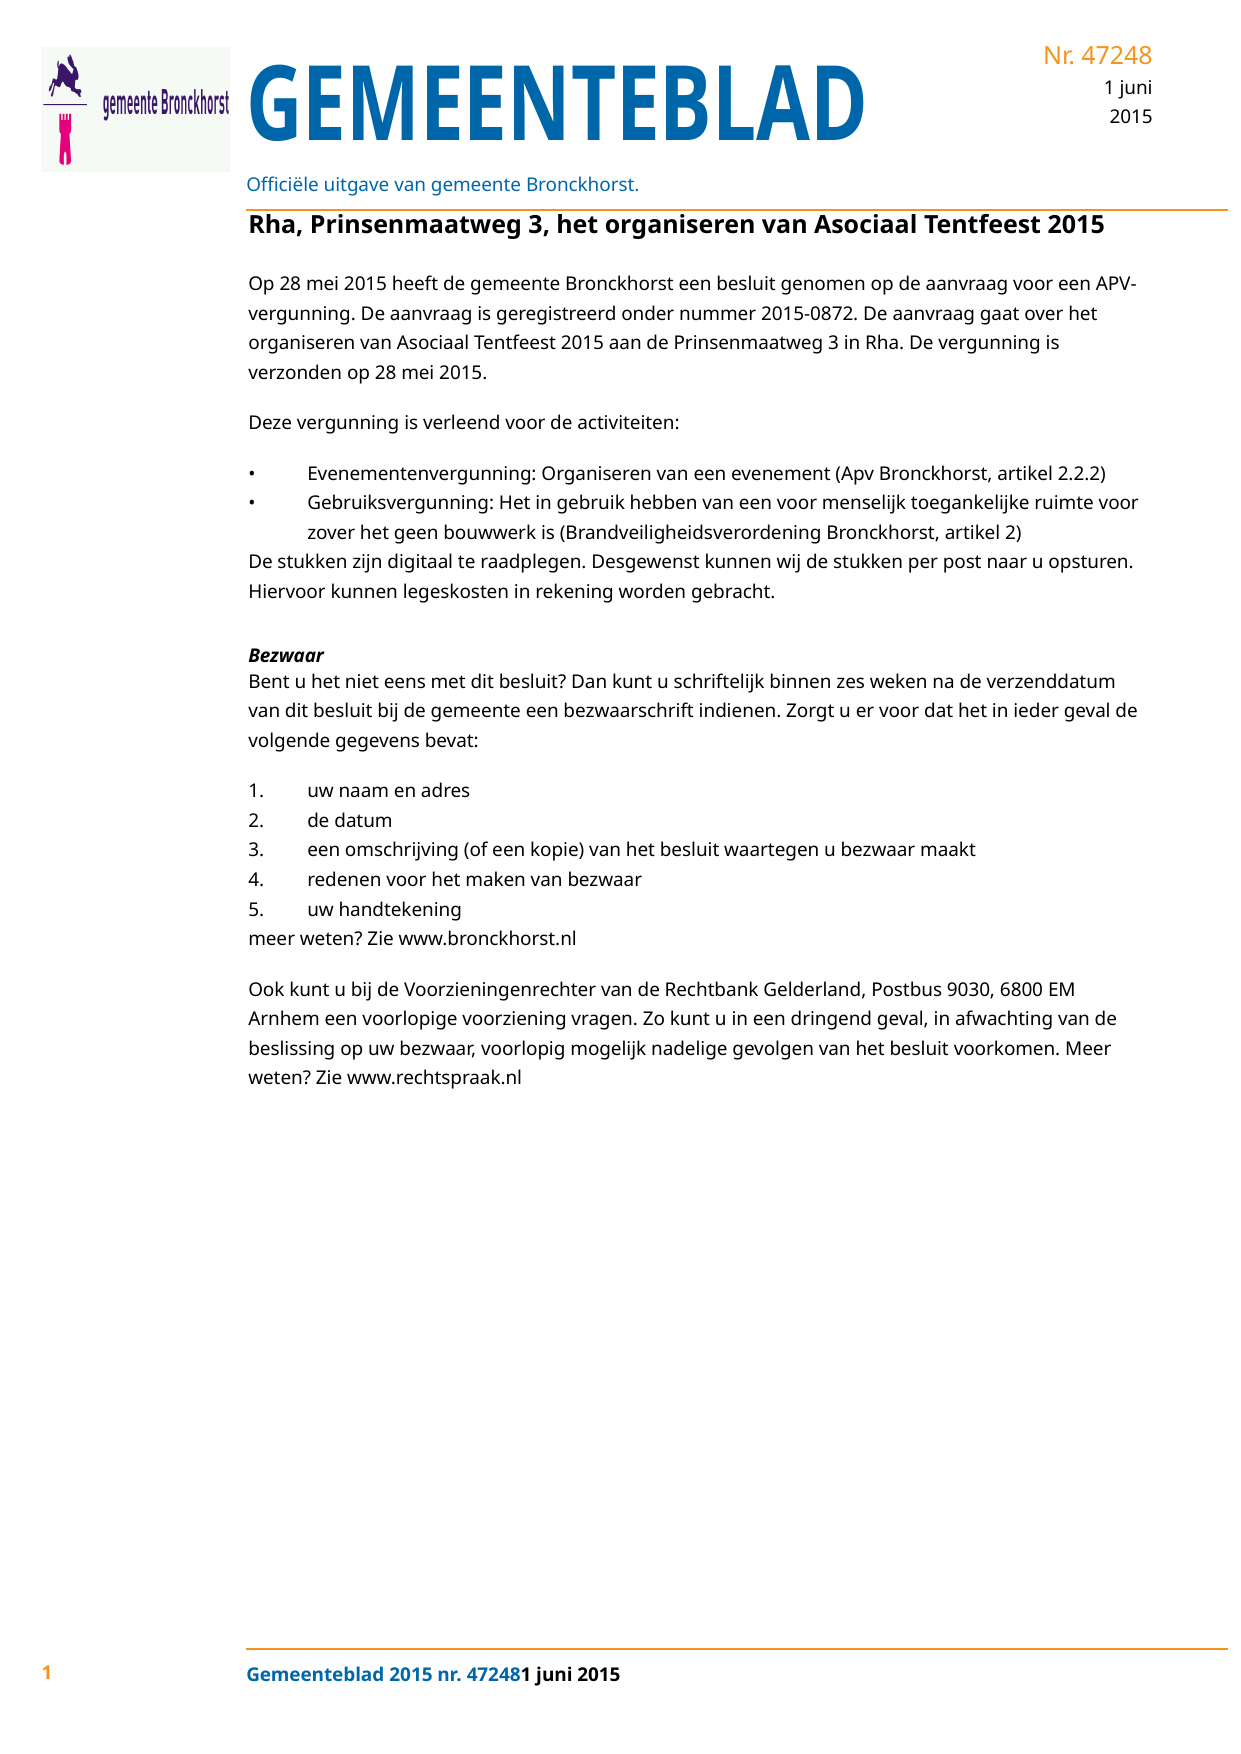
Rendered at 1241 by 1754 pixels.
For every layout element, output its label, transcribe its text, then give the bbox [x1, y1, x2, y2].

list Gebruiksvergunning: Het in gebruik hebben van een voor menselijk toegankelijke ruimte voor zover het geen bouwwerk is (Brandveiligheidsverordening Bronckhorst, artikel 2) [248, 489, 1152, 545]
list uw handtekening [248, 896, 1152, 922]
list redenen voor het maken van bezwaar [248, 866, 1152, 892]
text Deze vergunning is verleend voor de activiteiten: [248, 409, 1152, 435]
list een omschrijving (of een kopie) van het besluit waartegen u bezwaar maakt [248, 837, 1152, 862]
text De stukken zijn digitaal te raadplegen. Desgewenst kunnen wij de stukken per post naar u opsturen. Hiervoor kunnen legeskosten in rekening worden gebracht. [248, 549, 1152, 604]
text Bezwaar [248, 642, 1152, 668]
text Op 28 mei 2015 heeft de gemeente Bronckhorst een besluit genomen op de aanvraag voor een APV-vergunning. De aanvraag is geregistreerd onder nummer 2015-0872. De aanvraag gaat over het organiseren van Asociaal Tentfeest 2015 aan de Prinsenmaatweg 3 in Rha. De vergunning is verzonden op 28 mei 2015. [248, 270, 1152, 385]
picture [41, 47, 231, 172]
text Rha, Prinsenmaatweg 3, het organiseren van Asociaal Tentfeest 2015 [248, 211, 1152, 241]
list Evenementenvergunning: Organiseren van een evenement (Apv Bronckhorst, artikel 2.2.2) [248, 460, 1152, 486]
list uw naam en adres [248, 777, 1152, 803]
text Bent u het niet eens met dit besluit? Dan kunt u schriftelijk binnen zes weken na de verzenddatum van dit besluit bij de gemeente een bezwaarschrift indienen. Zorgt u er voor dat het in ieder geval de volgende gegevens bevat: [248, 668, 1152, 753]
list de datum [248, 807, 1152, 833]
text meer weten? Zie www.bronckhorst.nl [248, 925, 1152, 951]
text Ook kunt u bij de Voorzieningenrechter van de Rechtbank Gelderland, Postbus 9030, 6800 EM Arnhem een voorlopige voorziening vragen. Zo kunt u in een dringend geval, in afwachting van de beslissing op uw bezwaar, voorlopig mogelijk nadelige gevolgen van het besluit voorkomen. Meer weten? Zie www.rechtspraak.nl [248, 976, 1152, 1090]
